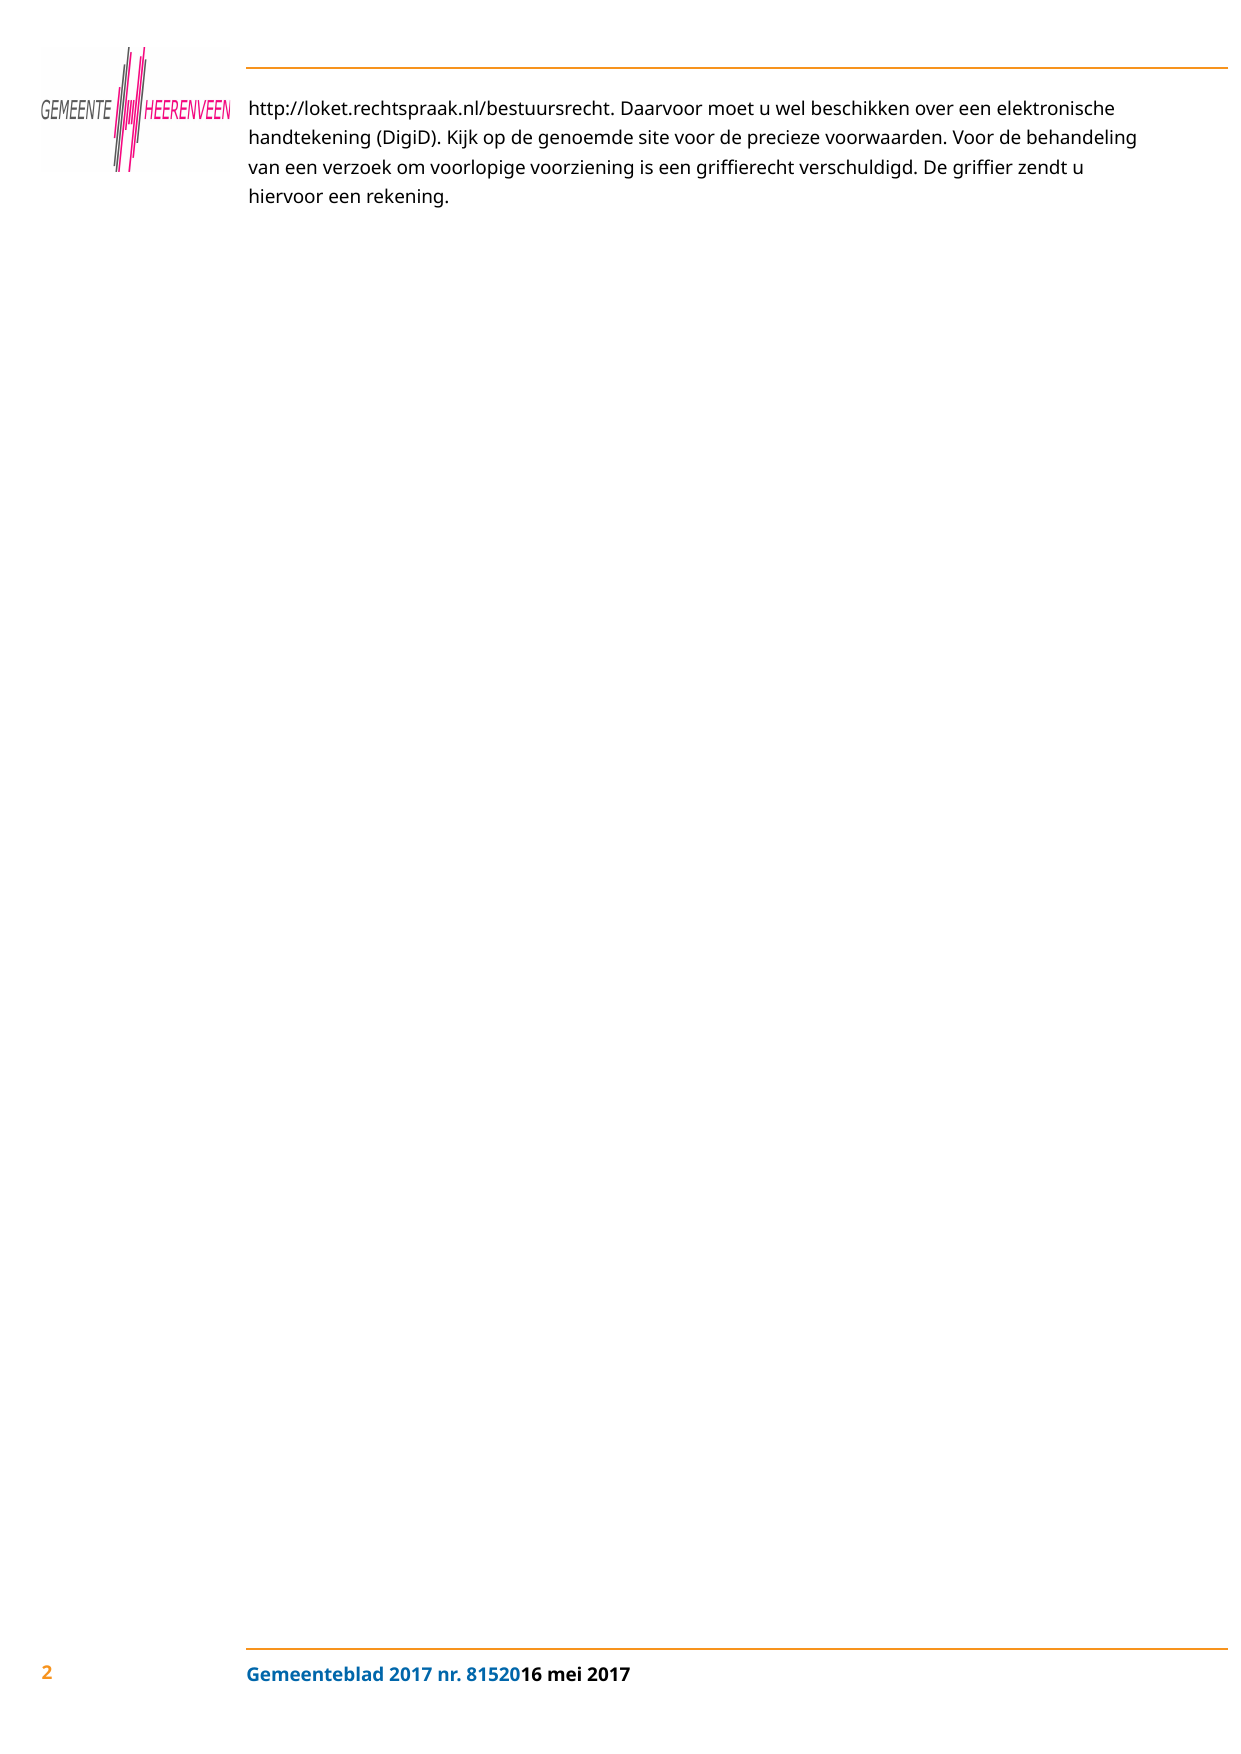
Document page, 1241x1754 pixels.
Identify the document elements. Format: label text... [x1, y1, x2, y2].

text http://loket.rechtspraak.nl/bestuursrecht. Daarvoor moet u wel beschikken over een elektronische handtekening (DigiD). Kijk op de genoemde site voor de precieze voorwaarden. Voor de behandeling van een verzoek om voorlopige voorziening is een griffierecht verschuldigd. De griffier zendt u hiervoor een rekening. [248, 95, 1152, 209]
picture [41, 47, 231, 172]
